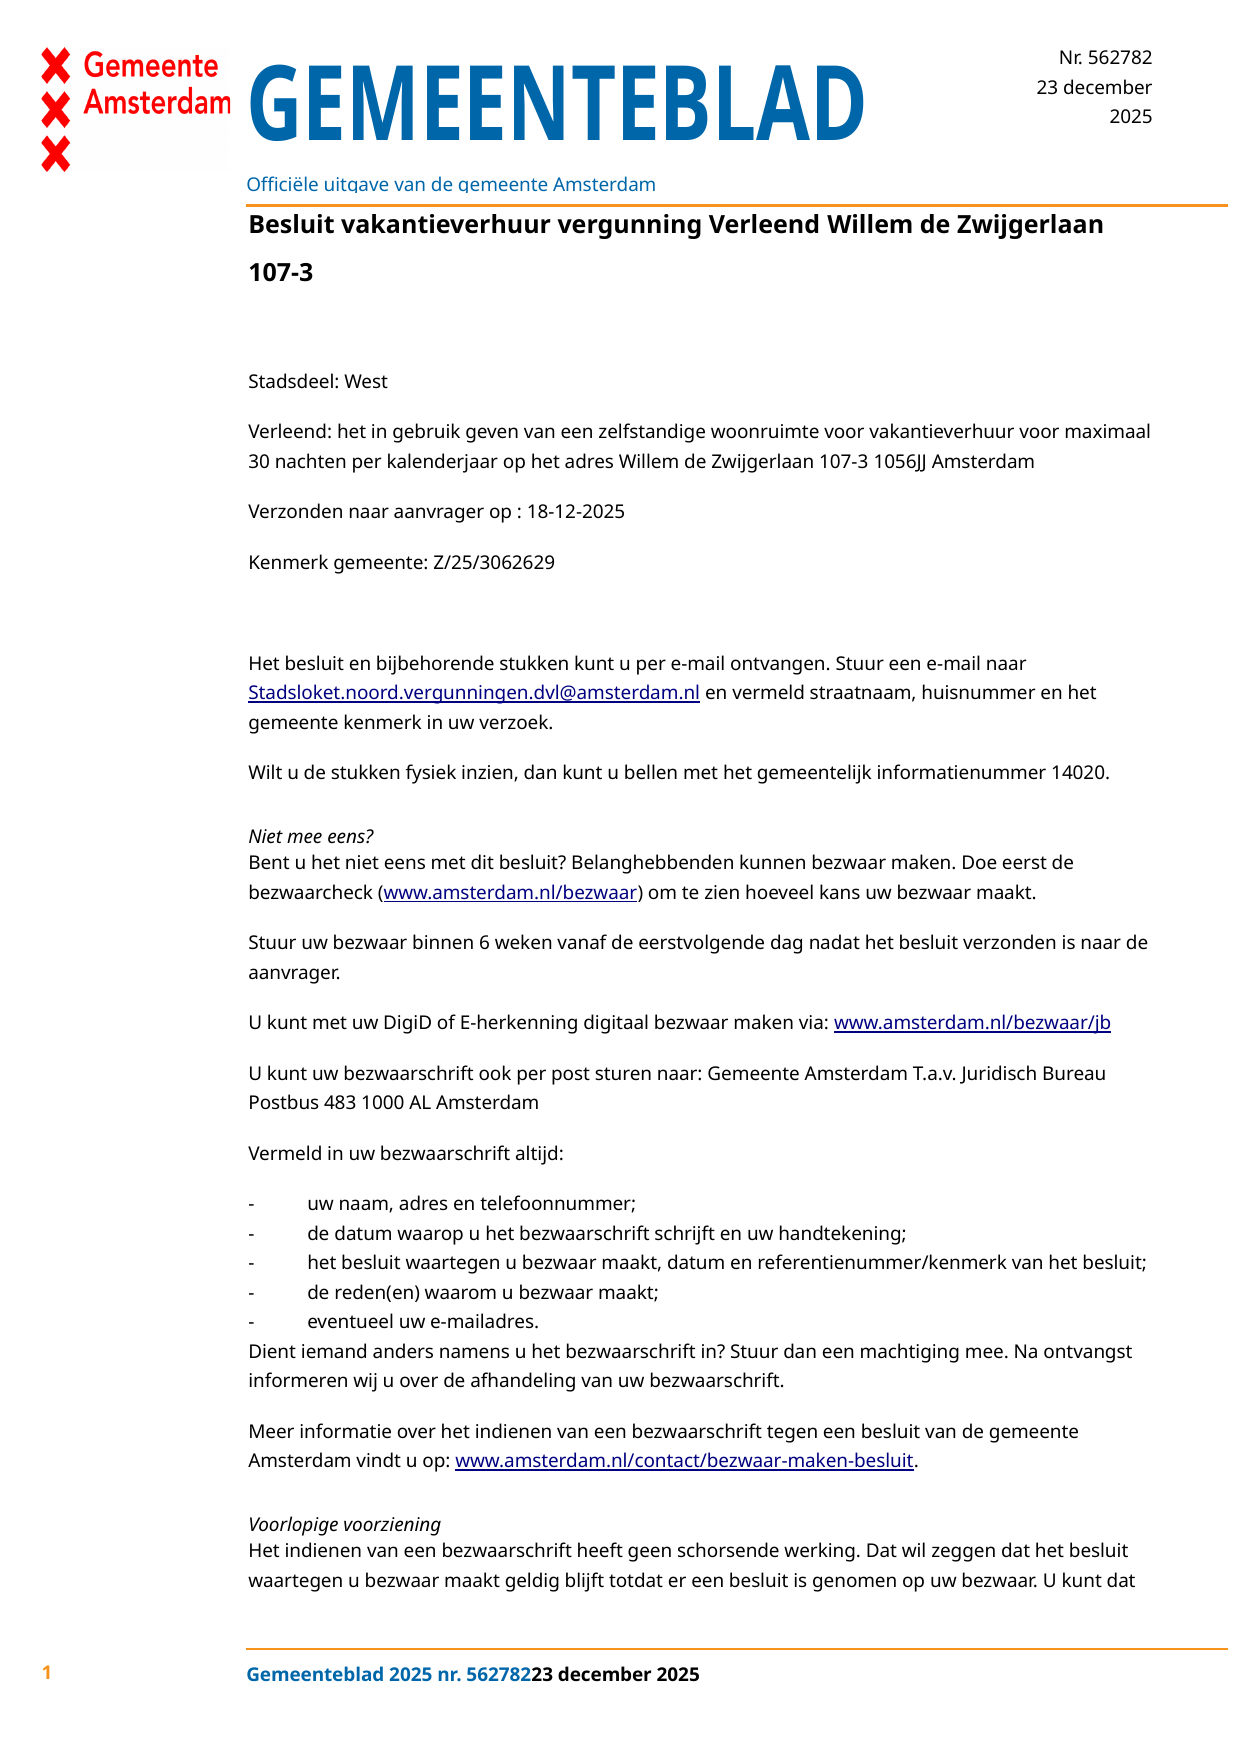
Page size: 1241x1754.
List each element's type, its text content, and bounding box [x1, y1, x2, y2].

text Verleend: het in gebruik geven van een zelfstandige woonruimte voor vakantieverhuur voor maximaal 30 nachten per kalenderjaar op het adres Willem de Zwijgerlaan 107-3 1056JJ Amsterdam [248, 419, 1152, 474]
text U kunt met uw DigiD of E-herkenning digitaal bezwaar maken via: www.amsterdam.nl/bezwaar/jb [248, 1009, 1152, 1035]
text Vermeld in uw bezwaarschrift altijd: [248, 1140, 1152, 1165]
text U kunt uw bezwaarschrift ook per post sturen naar: Gemeente Amsterdam T.a.v. Juridisch Bureau Postbus 483 1000 AL Amsterdam [248, 1060, 1152, 1115]
list de reden(en) waarom u bezwaar maakt; [248, 1279, 1152, 1304]
text Stadsdeel: West [248, 368, 1152, 394]
text Voorlopige voorziening [248, 1512, 1152, 1537]
list eventueel uw e-mailadres. [248, 1308, 1152, 1334]
text Besluit vakantieverhuur vergunning Verleend Willem de Zwijgerlaan 107-3 [248, 207, 1152, 288]
text Het besluit en bijbehorende stukken kunt u per e-mail ontvangen. Stuur een e-mail naar Stadsloket.noord.vergunningen.dvl@amsterdam.nl en vermeld straatnaam, huisnummer en het gemeente kenmerk in uw verzoek. [248, 650, 1152, 735]
text Meer informatie over het indienen van een bezwaarschrift tegen een besluit van de gemeente Amsterdam vindt u op: www.amsterdam.nl/contact/bezwaar-maken-besluit. [248, 1418, 1152, 1473]
text Dient iemand anders namens u het bezwaarschrift in? Stuur dan een machtiging mee. Na ontvangst informeren wij u over de afhandeling van uw bezwaarschrift. [248, 1338, 1152, 1393]
picture [41, 47, 231, 172]
text Stuur uw bezwaar binnen 6 weken vanaf de eerstvolgende dag nadat het besluit verzonden is naar de aanvrager. [248, 929, 1152, 984]
text Bent u het niet eens met dit besluit? Belanghebbenden kunnen bezwaar maken. Doe eerst de bezwaarcheck (www.amsterdam.nl/bezwaar) om te zien hoeveel kans uw bezwaar maakt. [248, 849, 1152, 904]
text Wilt u de stukken fysiek inzien, dan kunt u bellen met het gemeentelijk informatienummer 14020. [248, 759, 1152, 785]
list het besluit waartegen u bezwaar maakt, datum en referentienummer/kenmerk van het besluit; [248, 1249, 1152, 1275]
list de datum waarop u het bezwaarschrift schrijft en uw handtekening; [248, 1220, 1152, 1245]
text Verzonden naar aanvrager op : 18-12-2025 [248, 499, 1152, 524]
text Kenmerk gemeente: Z/25/3062629 [248, 549, 1152, 575]
text Niet mee eens? [248, 823, 1152, 849]
text Het indienen van een bezwaarschrift heeft geen schorsende werking. Dat wil zeggen dat het besluit waartegen u bezwaar maakt geldig blijft totdat er een besluit is genomen op uw bezwaar. U kunt dat [248, 1537, 1152, 1593]
list uw naam, adres en telefoonnummer; [248, 1190, 1152, 1216]
